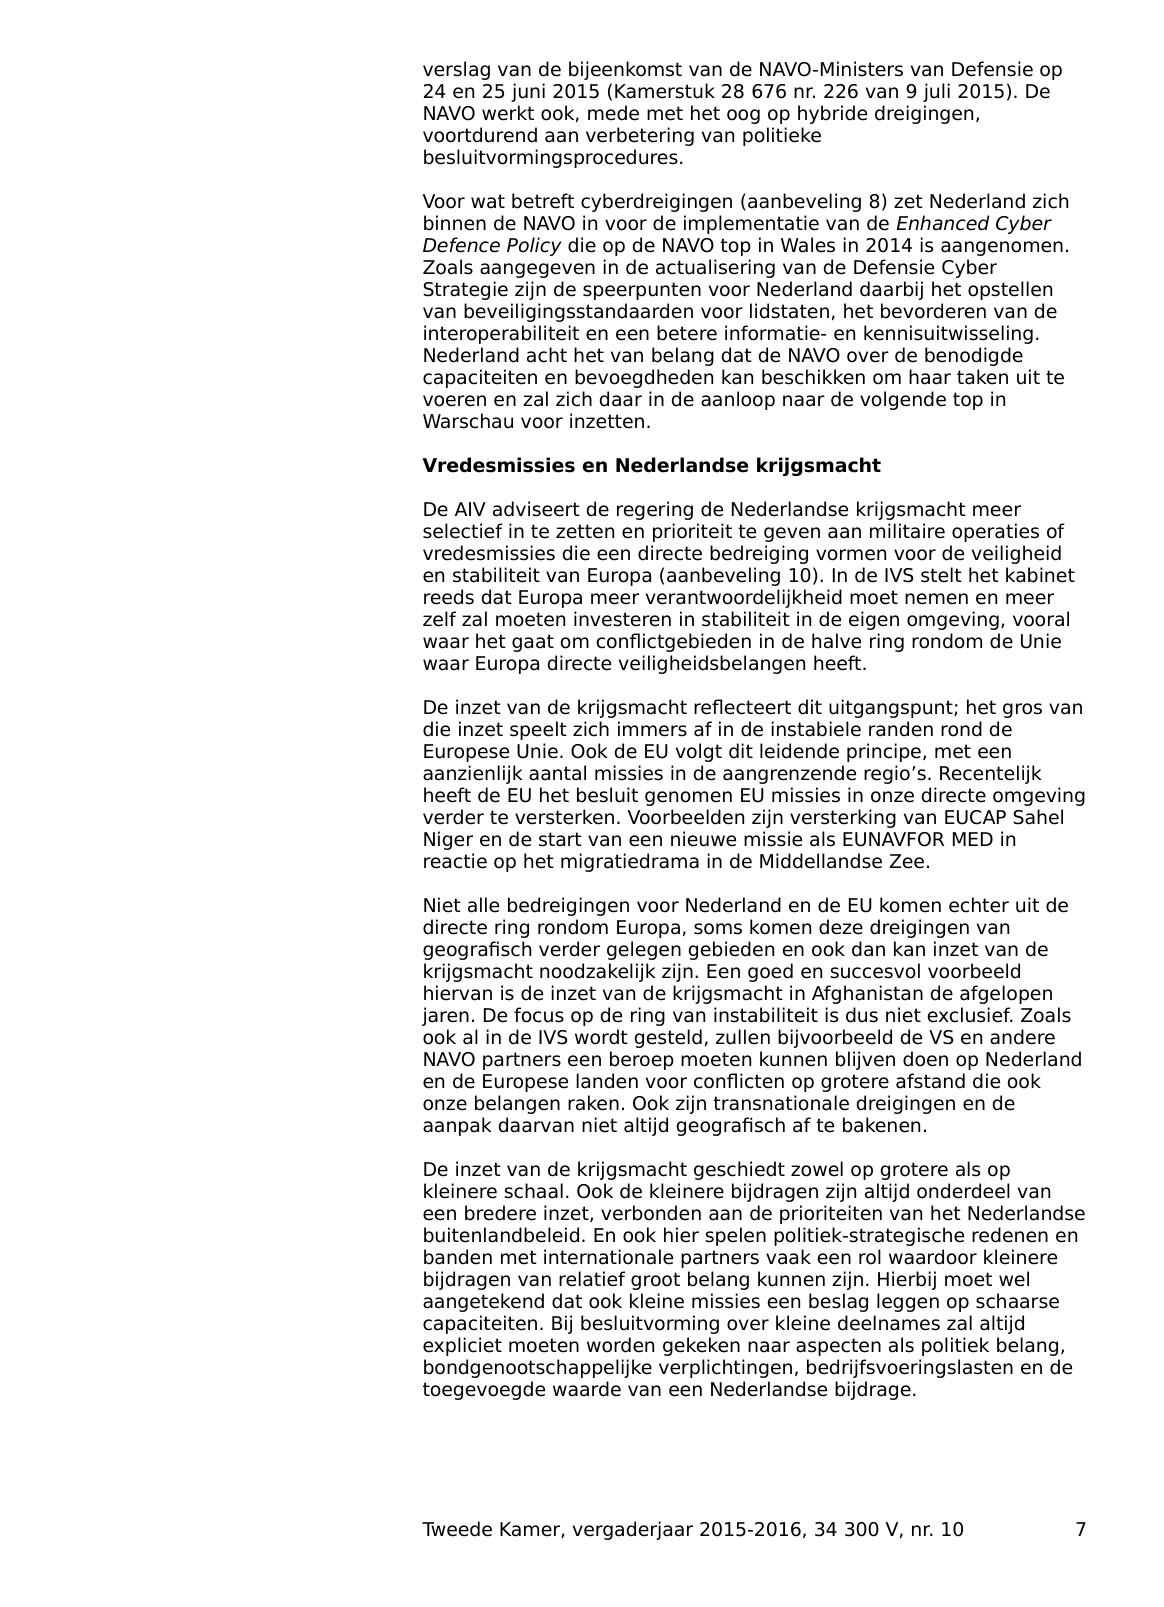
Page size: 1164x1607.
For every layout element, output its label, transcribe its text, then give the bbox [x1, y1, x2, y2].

text verslag van de bijeenkomst van de NAVO-Ministers van Defensie op 24 en 25 juni 2015 (Kamerstuk 28 676 nr. 226 van 9 juli 2015). De NAVO werkt ook, mede met het oog op hybride dreigingen, voortdurend aan verbetering van politieke besluitvormingsprocedures. [422, 59, 1087, 169]
text De AIV adviseert de regering de Nederlandse krijgsmacht meer selectief in te zetten en prioriteit te geven aan militaire operaties of vredesmissies die een directe bedreiging vormen voor de veiligheid en stabiliteit van Europa (aanbeveling 10). In de IVS stelt het kabinet reeds dat Europa meer verantwoordelijkheid moet nemen en meer zelf zal moeten investeren in stabiliteit in de eigen omgeving, vooral waar het gaat om conflictgebieden in de halve ring rondom de Unie waar Europa directe veiligheidsbelangen heeft. [422, 499, 1087, 675]
text Niet alle bedreigingen voor Nederland en de EU komen echter uit de directe ring rondom Europa, soms komen deze dreigingen van geografisch verder gelegen gebieden en ook dan kan inzet van de krijgsmacht noodzakelijk zijn. Een goed en succesvol voorbeeld hiervan is de inzet van de krijgsmacht in Afghanistan de afgelopen jaren. De focus op de ring van instabiliteit is dus niet exclusief. Zoals ook al in de IVS wordt gesteld, zullen bijvoorbeeld de VS en andere NAVO partners een beroep moeten kunnen blijven doen op Nederland en de Europese landen voor conflicten op grotere afstand die ook onze belangen raken. Ook zijn transnationale dreigingen en de aanpak daarvan niet altijd geografisch af te bakenen. [422, 895, 1087, 1137]
text Voor wat betreft cyberdreigingen (aanbeveling 8) zet Nederland zich binnen de NAVO in voor de implementatie van de Enhanced Cyber Defence Policy die op de NAVO top in Wales in 2014 is aangenomen. Zoals aangegeven in de actualisering van de Defensie Cyber Strategie zijn de speerpunten voor Nederland daarbij het opstellen van beveiligingsstandaarden voor lidstaten, het bevorderen van de interoperabiliteit en een betere informatie- en kennisuitwisseling. Nederland acht het van belang dat de NAVO over de benodigde capaciteiten en bevoegdheden kan beschikken om haar taken uit te voeren en zal zich daar in de aanloop naar de volgende top in Warschau voor inzetten. [422, 191, 1087, 433]
subtitle Vredesmissies en Nederlandse krijgsmacht [422, 455, 1087, 477]
text De inzet van de krijgsmacht reflecteert dit uitgangspunt; het gros van die inzet speelt zich immers af in de instabiele randen rond de Europese Unie. Ook de EU volgt dit leidende principe, met een aanzienlijk aantal missies in de aangrenzende regio’s. Recentelijk heeft de EU het besluit genomen EU missies in onze directe omgeving verder te versterken. Voorbeelden zijn versterking van EUCAP Sahel Niger en de start van een nieuwe missie als EUNAVFOR MED in reactie op het migratiedrama in de Middellandse Zee. [422, 697, 1087, 873]
text De inzet van de krijgsmacht geschiedt zowel op grotere als op kleinere schaal. Ook de kleinere bijdragen zijn altijd onderdeel van een bredere inzet, verbonden aan de prioriteiten van het Nederlandse buitenlandbeleid. En ook hier spelen politiek-strategische redenen en banden met internationale partners vaak een rol waardoor kleinere bijdragen van relatief groot belang kunnen zijn. Hierbij moet wel aangetekend dat ook kleine missies een beslag leggen op schaarse capaciteiten. Bij besluitvorming over kleine deelnames zal altijd expliciet moeten worden gekeken naar aspecten als politiek belang, bondgenootschappelijke verplichtingen, bedrijfsvoeringslasten en de toegevoegde waarde van een Nederlandse bijdrage. [422, 1159, 1087, 1401]
